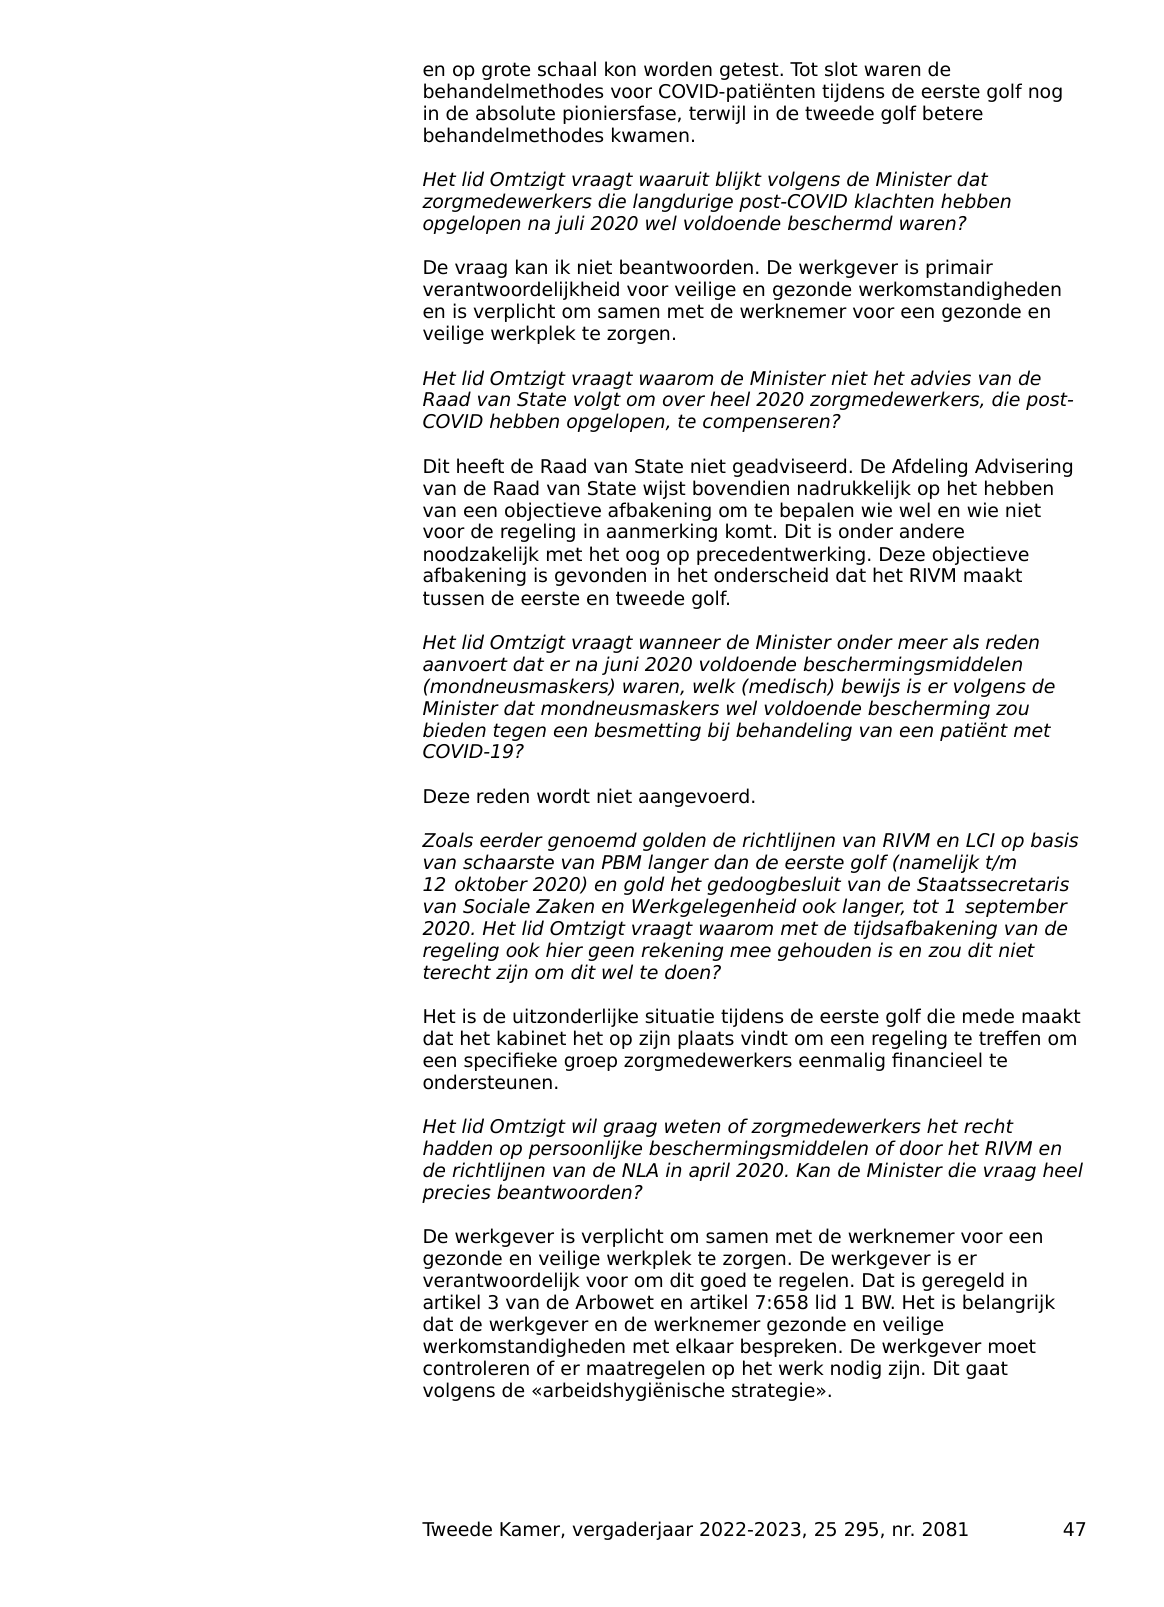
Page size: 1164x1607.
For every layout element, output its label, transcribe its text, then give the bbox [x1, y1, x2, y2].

text Het lid Omtzigt vraagt waaruit blijkt volgens de Minister dat zorgmedewerkers die langdurige post-COVID klachten hebben opgelopen na juli 2020 wel voldoende beschermd waren? [422, 169, 1087, 235]
text Het lid Omtzigt wil graag weten of zorgmedewerkers het recht hadden op persoonlijke beschermingsmiddelen of door het RIVM en de richtlijnen van de NLA in april 2020. Kan de Minister die vraag heel precies beantwoorden? [422, 1116, 1087, 1204]
text en op grote schaal kon worden getest. Tot slot waren de behandelmethodes voor COVID-patiënten tijdens de eerste golf nog in de absolute pioniersfase, terwijl in de tweede golf betere behandelmethodes kwamen. [422, 59, 1087, 147]
text De vraag kan ik niet beantwoorden. De werkgever is primair verantwoordelijkheid voor veilige en gezonde werkomstandigheden en is verplicht om samen met de werknemer voor een gezonde en veilige werkplek te zorgen. [422, 257, 1087, 345]
text Dit heeft de Raad van State niet geadviseerd. De Afdeling Advisering van de Raad van State wijst bovendien nadrukkelijk op het hebben van een objectieve afbakening om te bepalen wie wel en wie niet voor de regeling in aanmerking komt. Dit is onder andere noodzakelijk met het oog op precedentwerking. Deze objectieve afbakening is gevonden in het onderscheid dat het RIVM maakt tussen de eerste en tweede golf. [422, 456, 1087, 609]
text Het lid Omtzigt vraagt wanneer de Minister onder meer als reden aanvoert dat er na juni 2020 voldoende beschermingsmiddelen (mondneusmaskers) waren, welk (medisch) bewijs is er volgens de Minister dat mondneusmaskers wel voldoende bescherming zou bieden tegen een besmetting bij behandeling van een patiënt met COVID-19? [422, 632, 1087, 763]
text Deze reden wordt niet aangevoerd. [422, 786, 1087, 808]
text Zoals eerder genoemd golden de richtlijnen van RIVM en LCI op basis van schaarste van PBM langer dan de eerste golf (namelijk t/m 12 oktober 2020) en gold het gedoogbesluit van de Staatssecretaris van Sociale Zaken en Werkgelegenheid ook langer, tot 1 september 2020. Het lid Omtzigt vraagt waarom met de tijdsafbakening van de regeling ook hier geen rekening mee gehouden is en zou dit niet terecht zijn om dit wel te doen? [422, 830, 1087, 984]
text De werkgever is verplicht om samen met de werknemer voor een gezonde en veilige werkplek te zorgen. De werkgever is er verantwoordelijk voor om dit goed te regelen. Dat is geregeld in artikel 3 van de Arbowet en artikel 7:658 lid 1 BW. Het is belangrijk dat de werkgever en de werknemer gezonde en veilige werkomstandigheden met elkaar bespreken. De werkgever moet controleren of er maatregelen op het werk nodig zijn. Dit gaat volgens de «arbeidshygiënische strategie». [422, 1226, 1087, 1402]
text Het is de uitzonderlijke situatie tijdens de eerste golf die mede maakt dat het kabinet het op zijn plaats vindt om een regeling te treffen om een specifieke groep zorgmedewerkers eenmalig financieel te ondersteunen. [422, 1006, 1087, 1094]
text Het lid Omtzigt vraagt waarom de Minister niet het advies van de Raad van State volgt om over heel 2020 zorgmedewerkers, die post-COVID hebben opgelopen, te compenseren? [422, 367, 1087, 433]
